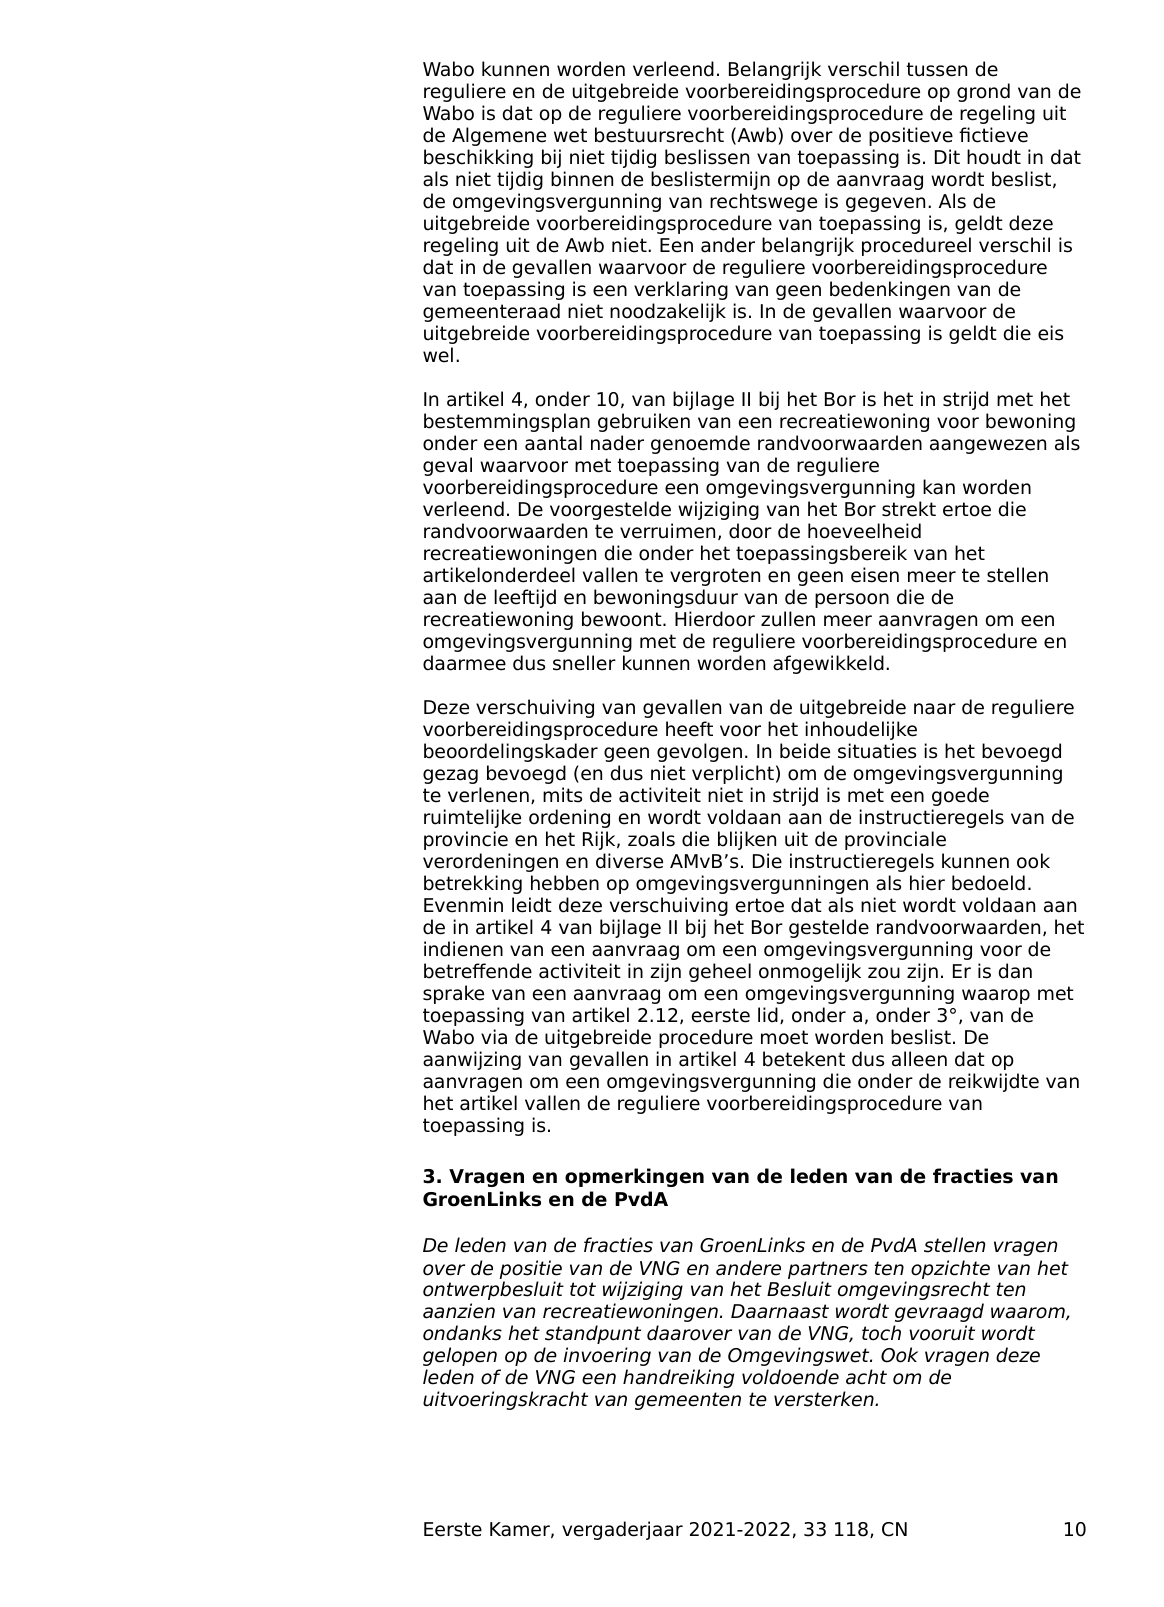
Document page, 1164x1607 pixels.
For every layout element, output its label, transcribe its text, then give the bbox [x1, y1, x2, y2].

text Wabo kunnen worden verleend. Belangrijk verschil tussen de reguliere en de uitgebreide voorbereidingsprocedure op grond van de Wabo is dat op de reguliere voorbereidingsprocedure de regeling uit de Algemene wet bestuursrecht (Awb) over de positieve fictieve beschikking bij niet tijdig beslissen van toepassing is. Dit houdt in dat als niet tijdig binnen de beslistermijn op de aanvraag wordt beslist, de omgevingsvergunning van rechtswege is gegeven. Als de uitgebreide voorbereidingsprocedure van toepassing is, geldt deze regeling uit de Awb niet. Een ander belangrijk procedureel verschil is dat in de gevallen waarvoor de reguliere voorbereidingsprocedure van toepassing is een verklaring van geen bedenkingen van de gemeenteraad niet noodzakelijk is. In de gevallen waarvoor de uitgebreide voorbereidingsprocedure van toepassing is geldt die eis wel. [422, 59, 1087, 367]
subtitle 3. Vragen en opmerkingen van de leden van de fracties van GroenLinks en de PvdA [422, 1166, 1087, 1210]
text De leden van de fracties van GroenLinks en de PvdA stellen vragen over de positie van de VNG en andere partners ten opzichte van het ontwerpbesluit tot wijziging van het Besluit omgevingsrecht ten aanzien van recreatiewoningen. Daarnaast wordt gevraagd waarom, ondanks het standpunt daarover van de VNG, toch vooruit wordt gelopen op de invoering van de Omgevingswet. Ook vragen deze leden of de VNG een handreiking voldoende acht om de uitvoeringskracht van gemeenten te versterken. [422, 1235, 1087, 1411]
text Deze verschuiving van gevallen van de uitgebreide naar de reguliere voorbereidingsprocedure heeft voor het inhoudelijke beoordelingskader geen gevolgen. In beide situaties is het bevoegd gezag bevoegd (en dus niet verplicht) om de omgevingsvergunning te verlenen, mits de activiteit niet in strijd is met een goede ruimtelijke ordening en wordt voldaan aan de instructieregels van de provincie en het Rijk, zoals die blijken uit de provinciale verordeningen en diverse AMvB’s. Die instructieregels kunnen ook betrekking hebben op omgevingsvergunningen als hier bedoeld. Evenmin leidt deze verschuiving ertoe dat als niet wordt voldaan aan de in artikel 4 van bijlage II bij het Bor gestelde randvoorwaarden, het indienen van een aanvraag om een omgevingsvergunning voor de betreffende activiteit in zijn geheel onmogelijk zou zijn. Er is dan sprake van een aanvraag om een omgevingsvergunning waarop met toepassing van artikel 2.12, eerste lid, onder a, onder 3°, van de Wabo via de uitgebreide procedure moet worden beslist. De aanwijzing van gevallen in artikel 4 betekent dus alleen dat op aanvragen om een omgevingsvergunning die onder de reikwijdte van het artikel vallen de reguliere voorbereidingsprocedure van toepassing is. [422, 697, 1087, 1136]
text In artikel 4, onder 10, van bijlage II bij het Bor is het in strijd met het bestemmingsplan gebruiken van een recreatiewoning voor bewoning onder een aantal nader genoemde randvoorwaarden aangewezen als geval waarvoor met toepassing van de reguliere voorbereidingsprocedure een omgevingsvergunning kan worden verleend. De voorgestelde wijziging van het Bor strekt ertoe die randvoorwaarden te verruimen, door de hoeveelheid recreatiewoningen die onder het toepassingsbereik van het artikelonderdeel vallen te vergroten en geen eisen meer te stellen aan de leeftijd en bewoningsduur van de persoon die de recreatiewoning bewoont. Hierdoor zullen meer aanvragen om een omgevingsvergunning met de reguliere voorbereidingsprocedure en daarmee dus sneller kunnen worden afgewikkeld. [422, 389, 1087, 675]
